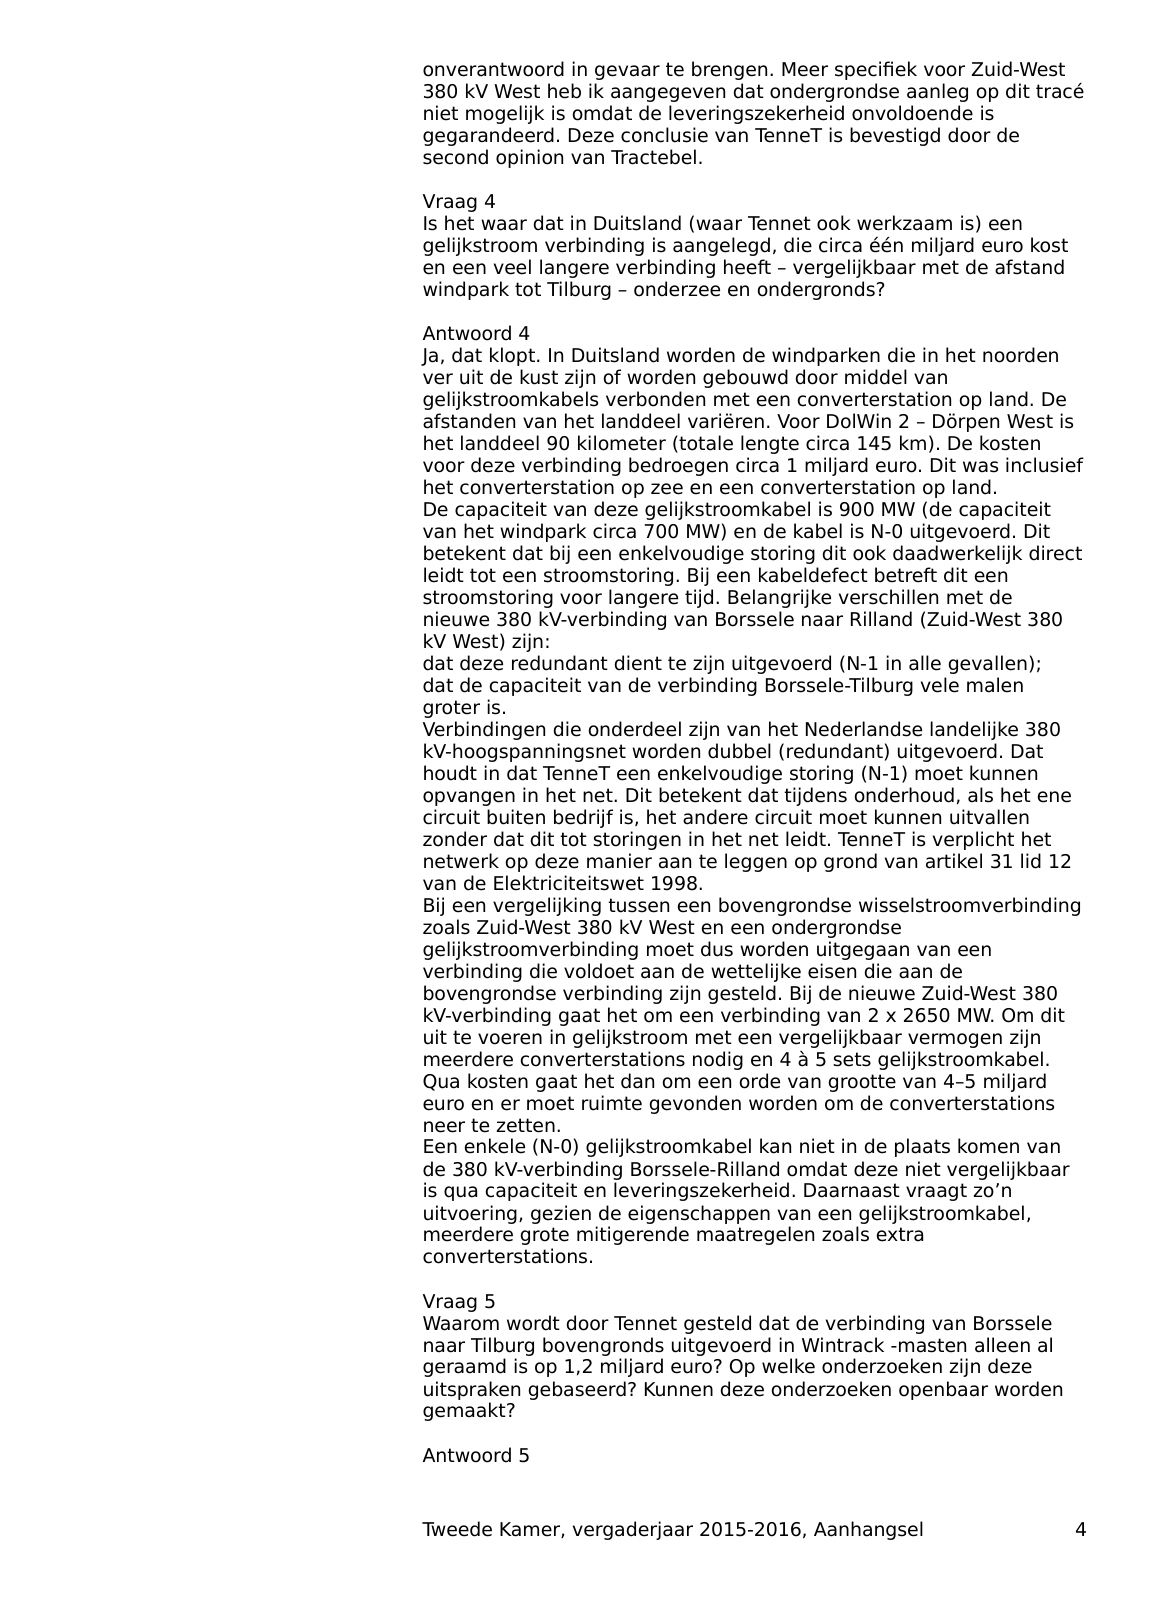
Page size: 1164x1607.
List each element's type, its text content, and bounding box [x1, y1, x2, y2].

text Verbindingen die onderdeel zijn van het Nederlandse landelijke 380 kV-hoogspanningsnet worden dubbel (redundant) uitgevoerd. Dat houdt in dat TenneT een enkelvoudige storing (N-1) moet kunnen opvangen in het net. Dit betekent dat tijdens onderhoud, als het ene circuit buiten bedrijf is, het andere circuit moet kunnen uitvallen zonder dat dit tot storingen in het net leidt. TenneT is verplicht het netwerk op deze manier aan te leggen op grond van artikel 31 lid 12 van de Elektriciteitswet 1998. [422, 719, 1087, 895]
text De capaciteit van deze gelijkstroomkabel is 900 MW (de capaciteit van het windpark circa 700 MW) en de kabel is N-0 uitgevoerd. Dit betekent dat bij een enkelvoudige storing dit ook daadwerkelijk direct leidt tot een stroomstoring. Bij een kabeldefect betreft dit een stroomstoring voor langere tijd. Belangrijke verschillen met de nieuwe 380 kV-verbinding van Borssele naar Rilland (Zuid-West 380 kV West) zijn: [422, 499, 1087, 653]
text Ja, dat klopt. In Duitsland worden de windparken die in het noorden ver uit de kust zijn of worden gebouwd door middel van gelijkstroomkabels verbonden met een converterstation op land. De afstanden van het landdeel variëren. Voor DolWin 2 – Dörpen West is het landdeel 90 kilometer (totale lengte circa 145 km). De kosten voor deze verbinding bedroegen circa 1 miljard euro. Dit was inclusief het converterstation op zee en een converterstation op land. [422, 345, 1087, 499]
text dat de capaciteit van de verbinding Borssele-Tilburg vele malen groter is. [422, 675, 1087, 719]
text Vraag 4 [422, 191, 1087, 213]
text Antwoord 5 [422, 1444, 1087, 1467]
text onverantwoord in gevaar te brengen. Meer specifiek voor Zuid-West 380 kV West heb ik aangegeven dat ondergrondse aanleg op dit tracé niet mogelijk is omdat de leveringszekerheid onvoldoende is gegarandeerd. Deze conclusie van TenneT is bevestigd door de second opinion van Tractebel. [422, 59, 1087, 169]
text Antwoord 4 [422, 323, 1087, 345]
text Een enkele (N-0) gelijkstroomkabel kan niet in de plaats komen van de 380 kV-verbinding Borssele-Rilland omdat deze niet vergelijkbaar is qua capaciteit en leveringszekerheid. Daarnaast vraagt zo’n uitvoering, gezien de eigenschappen van een gelijkstroomkabel, meerdere grote mitigerende maatregelen zoals extra converterstations. [422, 1136, 1087, 1268]
text dat deze redundant dient te zijn uitgevoerd (N-1 in alle gevallen); [422, 653, 1087, 675]
text Is het waar dat in Duitsland (waar Tennet ook werkzaam is) een gelijkstroom verbinding is aangelegd, die circa één miljard euro kost en een veel langere verbinding heeft – vergelijkbaar met de afstand windpark tot Tilburg – onderzee en ondergronds? [422, 213, 1087, 301]
text Vraag 5 [422, 1291, 1087, 1312]
text Waarom wordt door Tennet gesteld dat de verbinding van Borssele naar Tilburg bovengronds uitgevoerd in Wintrack -masten alleen al geraamd is op 1,2 miljard euro? Op welke onderzoeken zijn deze uitspraken gebaseerd? Kunnen deze onderzoeken openbaar worden gemaakt? [422, 1312, 1087, 1422]
text Bij een vergelijking tussen een bovengrondse wisselstroomverbinding zoals Zuid-West 380 kV West en een ondergrondse gelijkstroomverbinding moet dus worden uitgegaan van een verbinding die voldoet aan de wettelijke eisen die aan de bovengrondse verbinding zijn gesteld. Bij de nieuwe Zuid-West 380 kV-verbinding gaat het om een verbinding van 2 x 2650 MW. Om dit uit te voeren in gelijkstroom met een vergelijkbaar vermogen zijn meerdere converterstations nodig en 4 à 5 sets gelijkstroomkabel. Qua kosten gaat het dan om een orde van grootte van 4–5 miljard euro en er moet ruimte gevonden worden om de converterstations neer te zetten. [422, 895, 1087, 1136]
